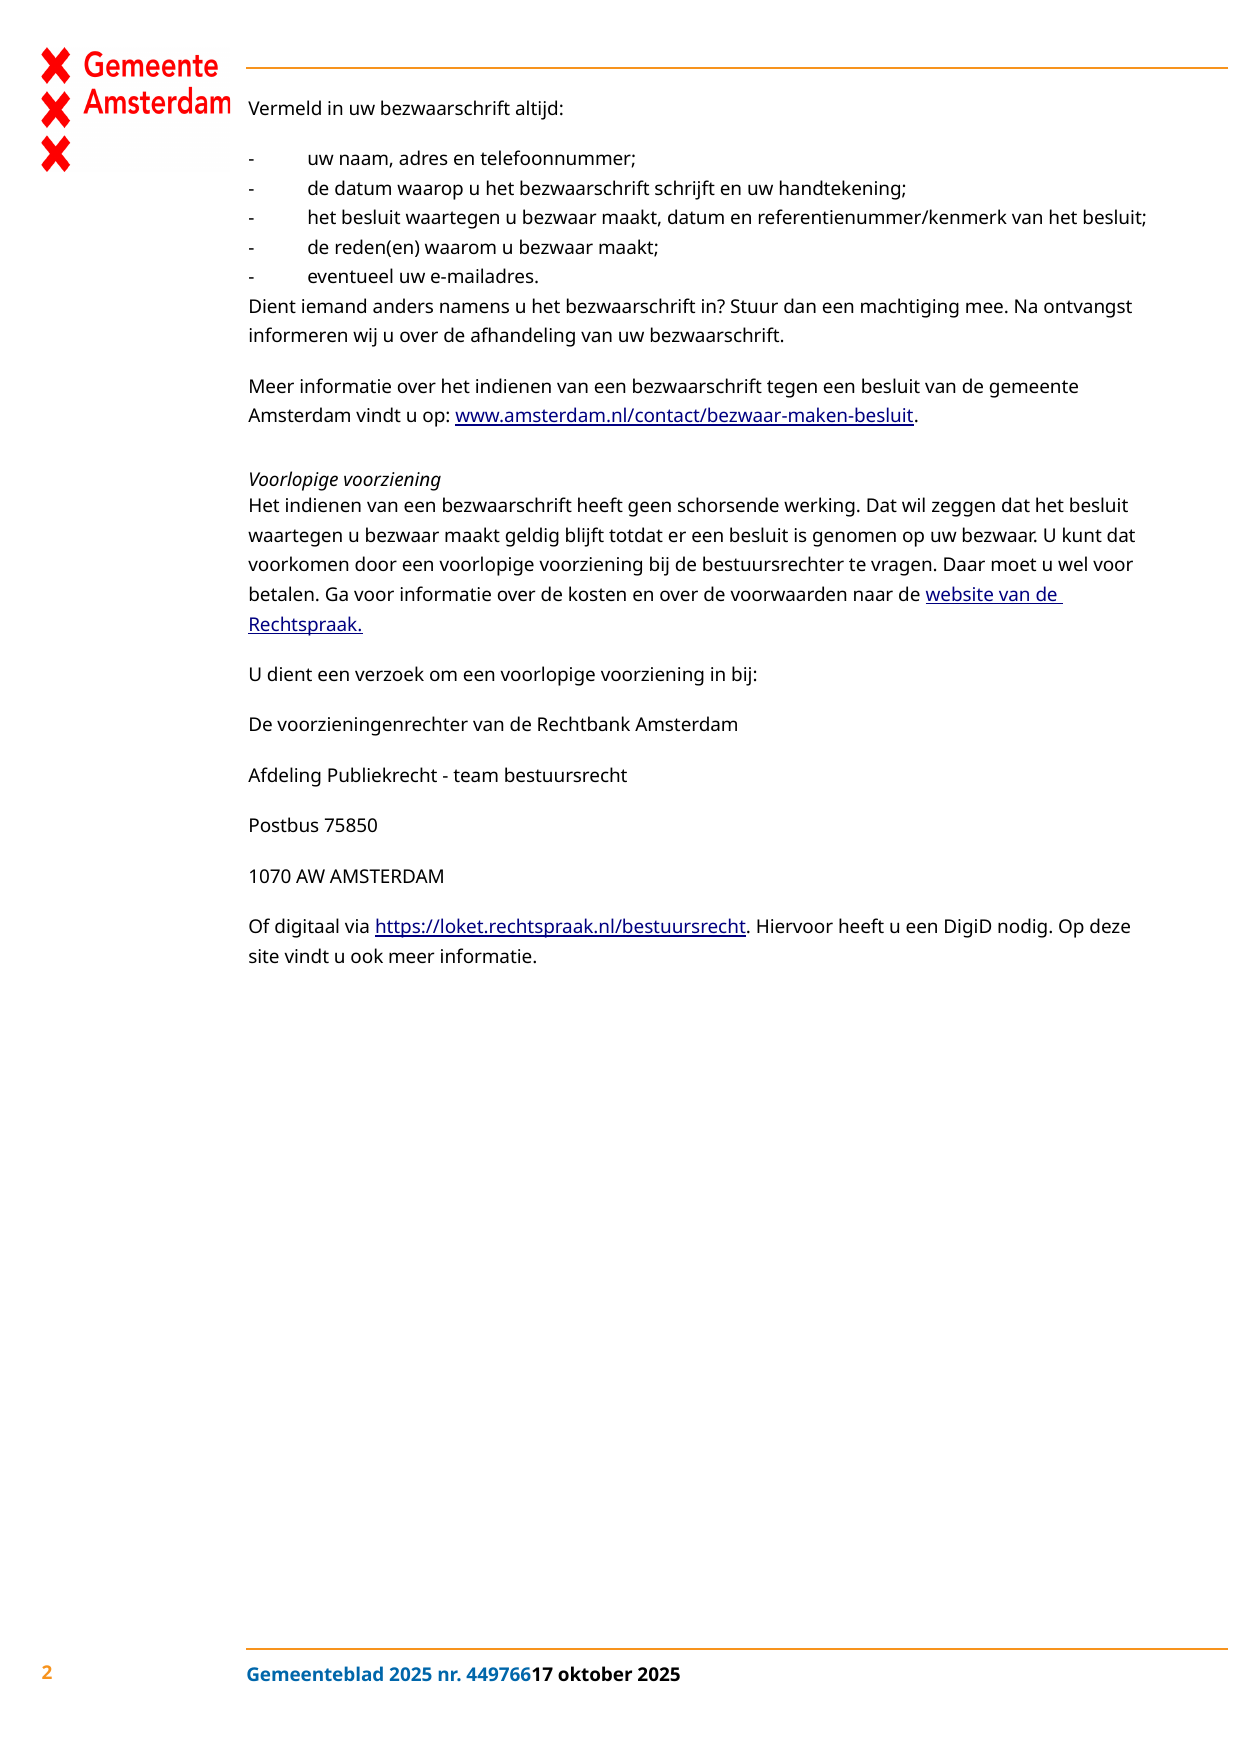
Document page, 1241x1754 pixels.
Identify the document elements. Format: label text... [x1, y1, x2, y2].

list de reden(en) waarom u bezwaar maakt; [248, 234, 1152, 260]
text Of digitaal via https://loket.rechtspraak.nl/bestuursrecht. Hiervoor heeft u een DigiD nodig. Op deze site vindt u ook meer informatie. [248, 913, 1152, 968]
list het besluit waartegen u bezwaar maakt, datum en referentienummer/kenmerk van het besluit; [248, 204, 1152, 230]
text Dient iemand anders namens u het bezwaarschrift in? Stuur dan een machtiging mee. Na ontvangst informeren wij u over de afhandeling van uw bezwaarschrift. [248, 293, 1152, 348]
text 1070 AW AMSTERDAM [248, 863, 1152, 888]
list de datum waarop u het bezwaarschrift schrijft en uw handtekening; [248, 175, 1152, 201]
text U dient een verzoek om een voorlopige voorziening in bij: [248, 661, 1152, 687]
text Postbus 75850 [248, 812, 1152, 838]
text Meer informatie over het indienen van een bezwaarschrift tegen een besluit van de gemeente Amsterdam vindt u op: www.amsterdam.nl/contact/bezwaar-maken-besluit. [248, 373, 1152, 428]
picture [41, 47, 231, 172]
text Afdeling Publiekrecht - team bestuursrecht [248, 762, 1152, 788]
list eventueel uw e-mailadres. [248, 263, 1152, 289]
text Vermeld in uw bezwaarschrift altijd: [248, 95, 1152, 121]
text De voorzieningenrechter van de Rechtbank Amsterdam [248, 712, 1152, 737]
text Het indienen van een bezwaarschrift heeft geen schorsende werking. Dat wil zeggen dat het besluit waartegen u bezwaar maakt geldig blijft totdat er een besluit is genomen op uw bezwaar. U kunt dat voorkomen door een voorlopige voorziening bij de bestuursrechter te vragen. Daar moet u wel voor betalen. Ga voor informatie over de kosten en over de voorwaarden naar de website van de Rechtspraak. [248, 492, 1152, 636]
list uw naam, adres en telefoonnummer; [248, 145, 1152, 171]
text Voorlopige voorziening [248, 467, 1152, 492]
